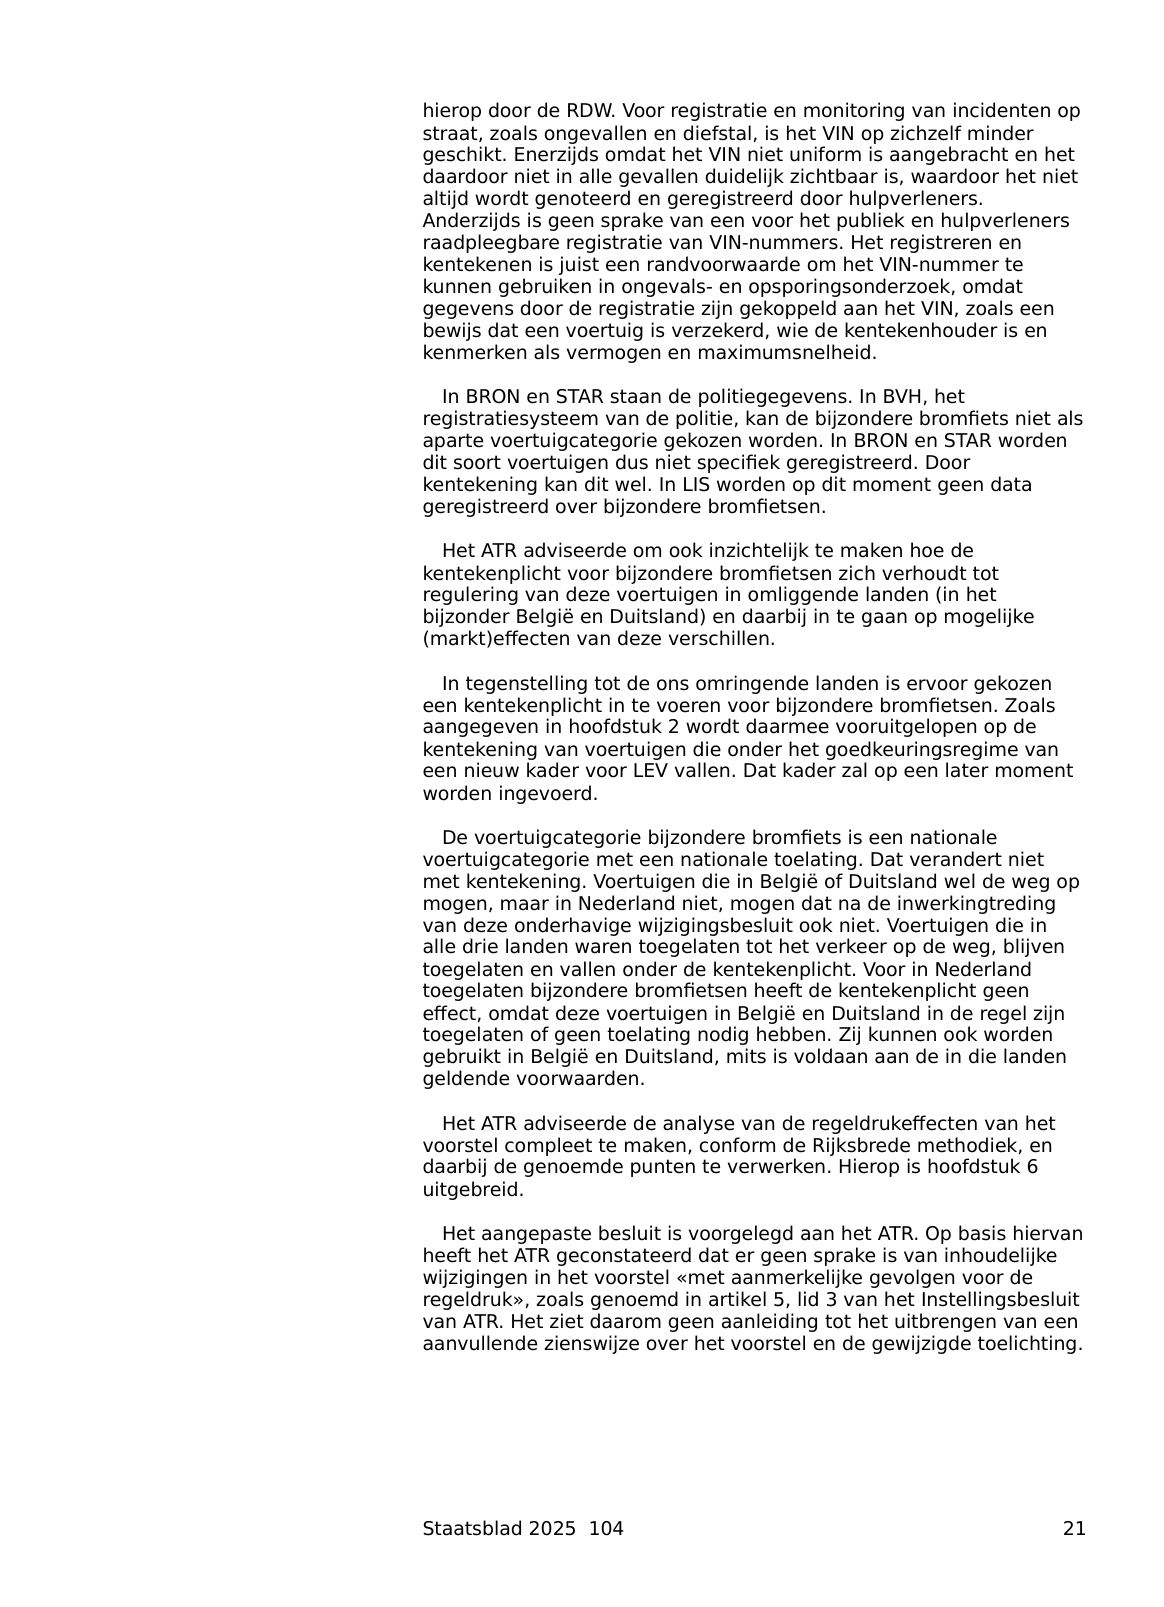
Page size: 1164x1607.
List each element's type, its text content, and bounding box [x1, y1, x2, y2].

text Het aangepaste besluit is voorgelegd aan het ATR. Op basis hiervan heeft het ATR geconstateerd dat er geen sprake is van inhoudelijke wijzigingen in het voorstel «met aanmerkelijke gevolgen voor de regeldruk», zoals genoemd in artikel 5, lid 3 van het Instellingsbesluit van ATR. Het ziet daarom geen aanleiding tot het uitbrengen van een aanvullende zienswijze over het voorstel en de gewijzigde toelichting. [422, 1223, 1087, 1354]
text In BRON en STAR staan de politiegegevens. In BVH, het registratiesysteem van de politie, kan de bijzondere bromfiets niet als aparte voertuigcategorie gekozen worden. In BRON en STAR worden dit soort voertuigen dus niet specifiek geregistreerd. Door kentekening kan dit wel. In LIS worden op dit moment geen data geregistreerd over bijzondere bromfietsen. [422, 386, 1087, 518]
text Het ATR adviseerde de analyse van de regeldrukeffecten van het voorstel compleet te maken, conform de Rijksbrede methodiek, en daarbij de genoemde punten te verwerken. Hierop is hoofdstuk 6 uitgebreid. [422, 1112, 1087, 1200]
text De voertuigcategorie bijzondere bromfiets is een nationale voertuigcategorie met een nationale toelating. Dat verandert niet met kentekening. Voertuigen die in België of Duitsland wel de weg op mogen, maar in Nederland niet, mogen dat na de inwerkingtreding van deze onderhavige wijzigingsbesluit ook niet. Voertuigen die in alle drie landen waren toegelaten tot het verkeer op de weg, blijven toegelaten en vallen onder de kentekenplicht. Voor in Nederland toegelaten bijzondere bromfietsen heeft de kentekenplicht geen effect, omdat deze voertuigen in België en Duitsland in de regel zijn toegelaten of geen toelating nodig hebben. Zij kunnen ook worden gebruikt in België en Duitsland, mits is voldaan aan de in die landen geldende voorwaarden. [422, 827, 1087, 1090]
text Het ATR adviseerde om ook inzichtelijk te maken hoe de kentekenplicht voor bijzondere bromfietsen zich verhoudt tot regulering van deze voertuigen in omliggende landen (in het bijzonder België en Duitsland) en daarbij in te gaan op mogelijke (markt)effecten van deze verschillen. [422, 540, 1087, 650]
text In tegenstelling tot de ons omringende landen is ervoor gekozen een kentekenplicht in te voeren voor bijzondere bromfietsen. Zoals aangegeven in hoofdstuk 2 wordt daarmee vooruitgelopen op de kentekening van voertuigen die onder het goedkeuringsregime van een nieuw kader voor LEV vallen. Dat kader zal op een later moment worden ingevoerd. [422, 672, 1087, 804]
text hierop door de RDW. Voor registratie en monitoring van incidenten op straat, zoals ongevallen en diefstal, is het VIN op zichzelf minder geschikt. Enerzijds omdat het VIN niet uniform is aangebracht en het daardoor niet in alle gevallen duidelijk zichtbaar is, waardoor het niet altijd wordt genoteerd en geregistreerd door hulpverleners. Anderzijds is geen sprake van een voor het publiek en hulpverleners raadpleegbare registratie van VIN-nummers. Het registreren en kentekenen is juist een randvoorwaarde om het VIN-nummer te kunnen gebruiken in ongevals- en opsporingsonderzoek, omdat gegevens door de registratie zijn gekoppeld aan het VIN, zoals een bewijs dat een voertuig is verzekerd, wie de kentekenhouder is en kenmerken als vermogen en maximumsnelheid. [422, 100, 1087, 364]
